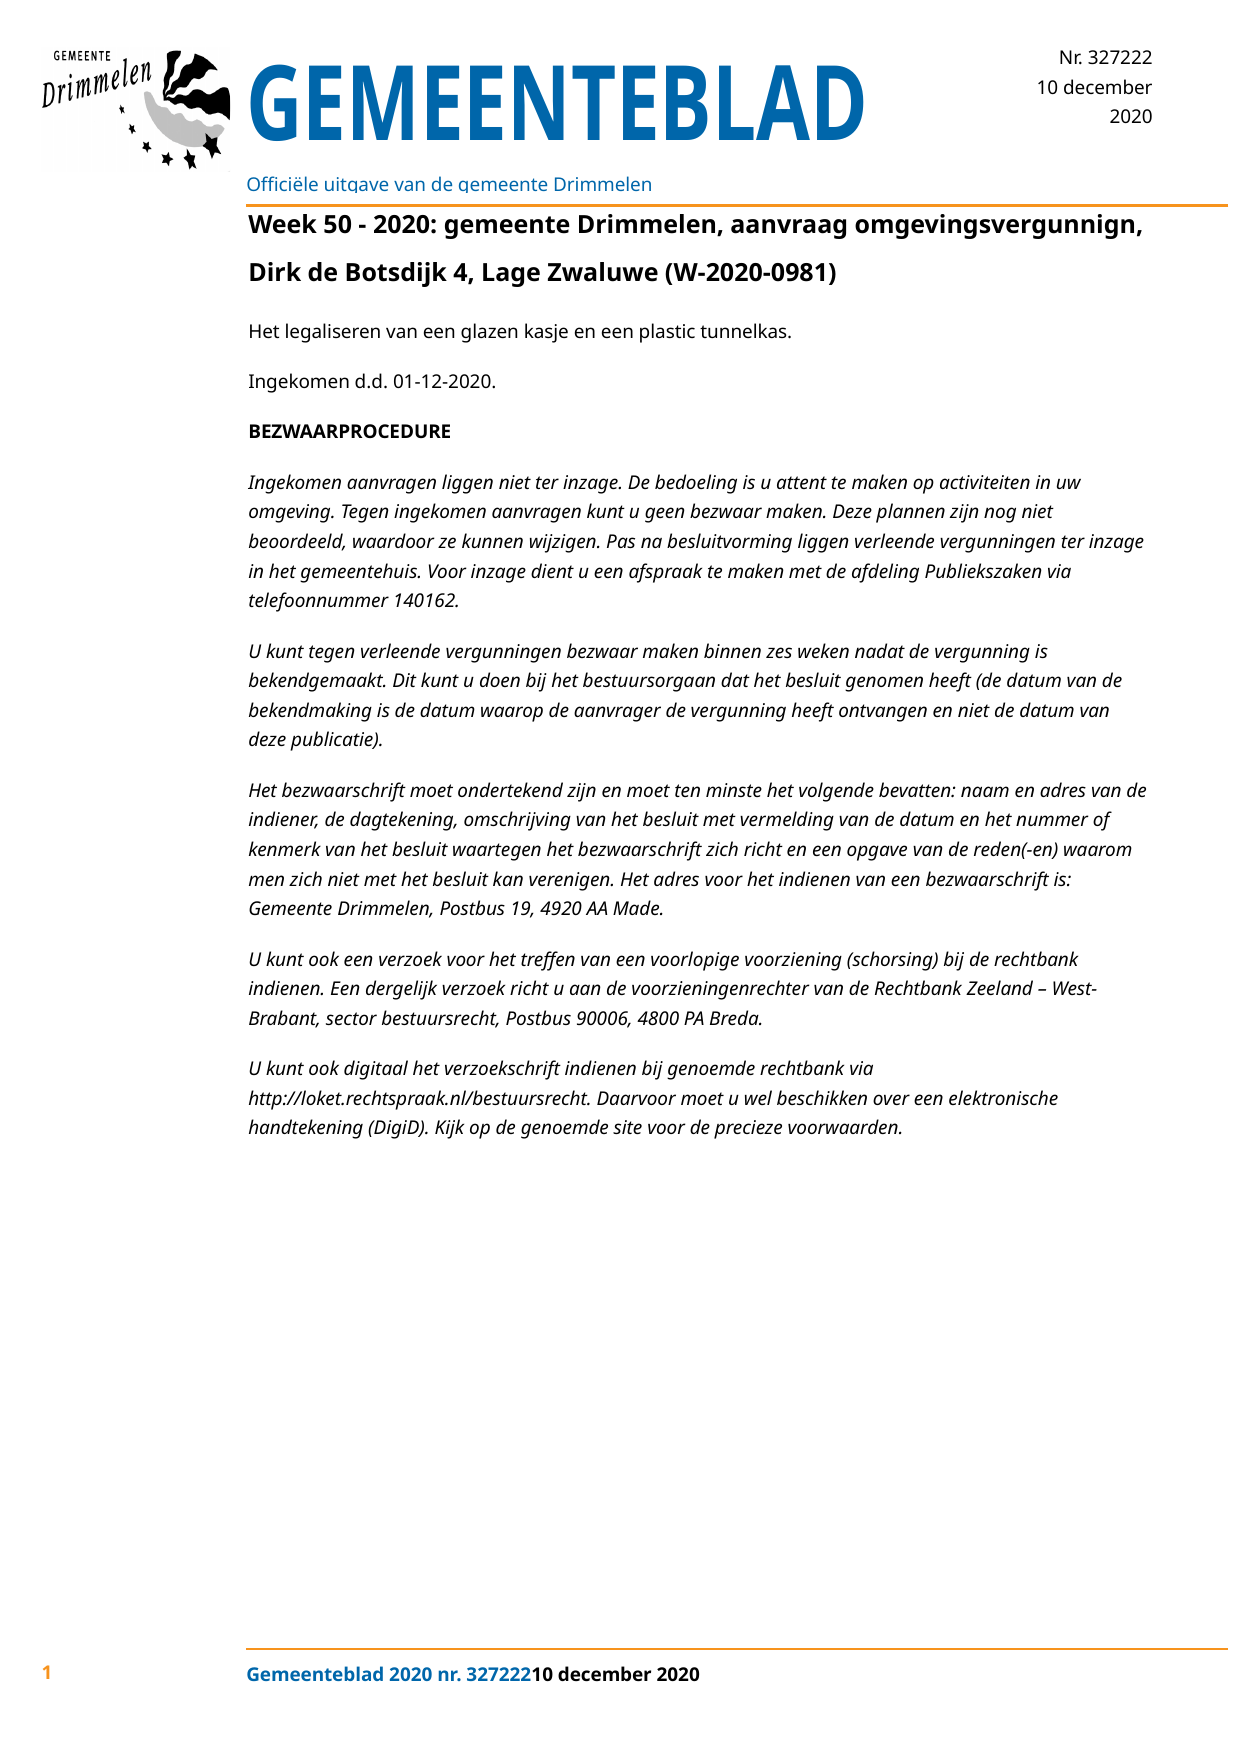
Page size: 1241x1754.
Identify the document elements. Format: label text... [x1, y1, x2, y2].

text U kunt ook digitaal het verzoekschrift indienen bij genoemde rechtbank via http://loket.rechtspraak.nl/bestuursrecht. Daarvoor moet u wel beschikken over een elektronische handtekening (DigiD). Kijk op de genoemde site voor de precieze voorwaarden. [248, 1055, 1152, 1140]
text Het bezwaarschrift moet ondertekend zijn en moet ten minste het volgende bevatten: naam en adres van de indiener, de dagtekening, omschrijving van het besluit met vermelding van de datum en het nummer of kenmerk van het besluit waartegen het bezwaarschrift zich richt en een opgave van de reden(-en) waarom men zich niet met het besluit kan verenigen. Het adres voor het indienen van een bezwaarschrift is: Gemeente Drimmelen, Postbus 19, 4920 AA Made. [248, 777, 1152, 921]
text Ingekomen aanvragen liggen niet ter inzage. De bedoeling is u attent te maken op activiteiten in uw omgeving. Tegen ingekomen aanvragen kunt u geen bezwaar maken. Deze plannen zijn nog niet beoordeeld, waardoor ze kunnen wijzigen. Pas na besluitvorming liggen verleende vergunningen ter inzage in het gemeentehuis. Voor inzage dient u een afspraak te maken met de afdeling Publiekszaken via telefoonnummer 140162. [248, 469, 1152, 613]
text BEZWAARPROCEDURE [248, 419, 1152, 444]
text U kunt ook een verzoek voor het treffen van een voorlopige voorziening (schorsing) bij de rechtbank indienen. Een dergelijk verzoek richt u aan de voorzieningenrechter van de Rechtbank Zeeland – West-Brabant, sector bestuursrecht, Postbus 90006, 4800 PA Breda. [248, 946, 1152, 1031]
text Week 50 - 2020: gemeente Drimmelen, aanvraag omgevingsvergunnign, Dirk de Botsdijk 4, Lage Zwaluwe (W-2020-0981) [248, 207, 1152, 288]
text Het legaliseren van een glazen kasje en een plastic tunnelkas. [248, 318, 1152, 344]
text Ingekomen d.d. 01-12-2020. [248, 368, 1152, 394]
text U kunt tegen verleende vergunningen bezwaar maken binnen zes weken nadat de vergunning is bekendgemaakt. Dit kunt u doen bij het bestuursorgaan dat het besluit genomen heeft (de datum van de bekendmaking is de datum waarop de aanvrager de vergunning heeft ontvangen en niet de datum van deze publicatie). [248, 638, 1152, 752]
picture [41, 47, 231, 172]
